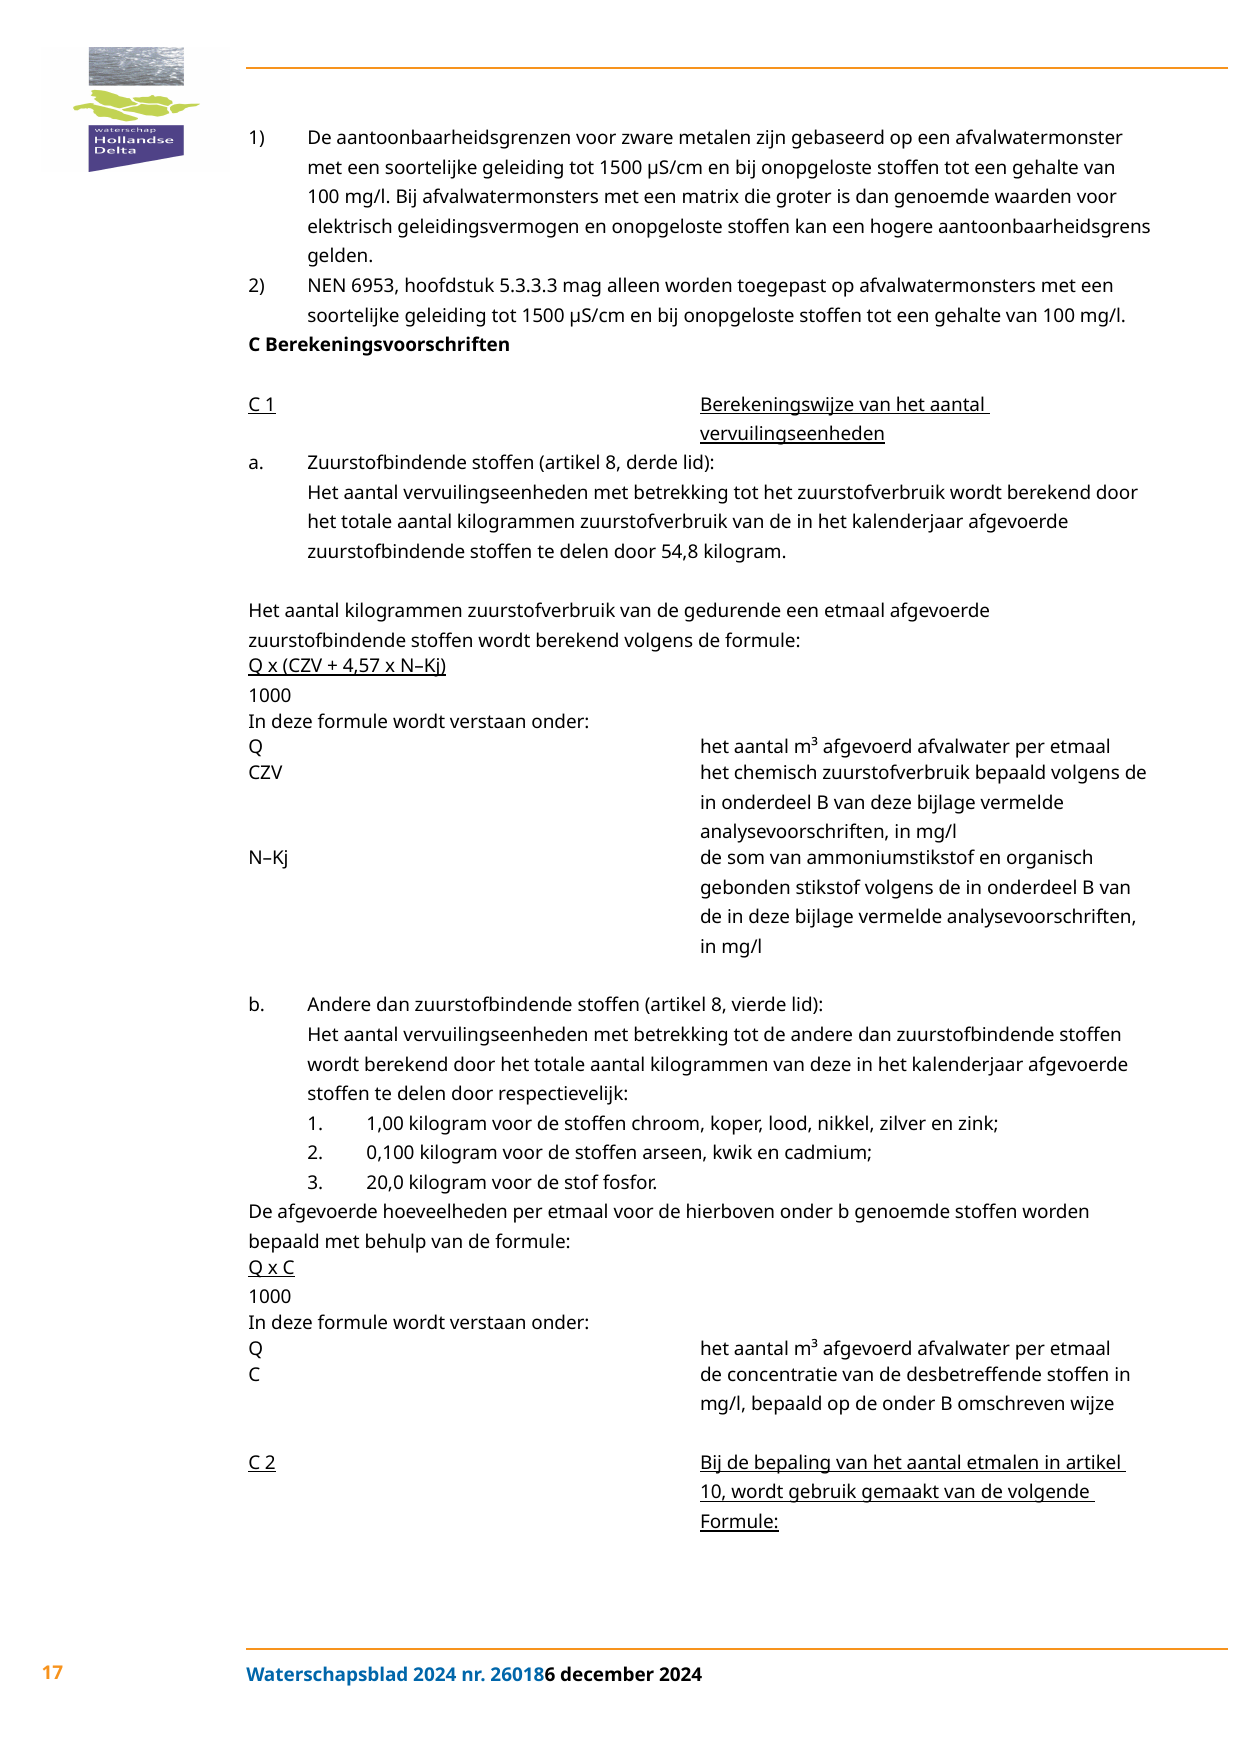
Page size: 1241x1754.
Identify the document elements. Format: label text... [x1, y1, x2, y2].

table_header De afgevoerde hoeveelheden per etmaal voor de hierboven onder b genoemde stoffen worden bepaald met behulp van de formule: [248, 1199, 1152, 1254]
list Het aantal vervuilingseenheden met betrekking tot de andere dan zuurstofbindende stoffen wordt berekend door het totale aantal kilogrammen van deze in het kalenderjaar afgevoerde stoffen te delen door respectievelijk: [248, 1021, 1152, 1106]
table_header Het aantal kilogrammen zuurstofverbruik van de gedurende een etmaal afgevoerde zuurstofbindende stoffen wordt berekend volgens de formule: [248, 597, 1152, 653]
table_header C 1 [248, 391, 700, 446]
table_cell het chemisch zuurstofverbruik bepaald volgens de in onderdeel B van deze bijlage vermelde analysevoorschriften, in mg/l [700, 759, 1152, 844]
list Zuurstofbindende stoffen (artikel 8, derde lid): [248, 449, 1152, 475]
table_cell de concentratie van de desbetreffende stoffen in mg/l, bepaald op de onder B omschreven wijze [700, 1361, 1152, 1416]
table_cell het aantal m³ afgevoerd afvalwater per etmaal [700, 1335, 1152, 1361]
list De aantoonbaarheidsgrenzen voor zware metalen zijn gebaseerd op een afvalwatermonster met een soortelijke geleiding tot 1500 μS/cm en bij onopgeloste stoffen tot een gehalte van 100 mg/l. Bij afvalwatermonsters met een matrix die groter is dan genoemde waarden voor elektrisch geleidingsvermogen en onopgeloste stoffen kan een hogere aantoonbaarheidsgrens gelden. [248, 124, 1152, 268]
list NEN 6953, hoofdstuk 5.3.3.3 mag alleen worden toegepast op afvalwatermonsters met een soortelijke geleiding tot 1500 μS/cm en bij onopgeloste stoffen tot een gehalte van 100 mg/l. [248, 272, 1152, 328]
table_cell N–Kj [248, 844, 700, 959]
list Andere dan zuurstofbindende stoffen (artikel 8, vierde lid): [248, 992, 1152, 1017]
table_cell de som van ammoniumstikstof en organisch gebonden stikstof volgens de in onderdeel B van de in deze bijlage vermelde analysevoorschriften, in mg/l [700, 844, 1152, 959]
table_cell Q x (CZV + 4,57 x N–Kj) 1000 [248, 653, 1152, 708]
picture [41, 47, 231, 172]
text C Berekeningsvoorschriften [248, 331, 1152, 357]
table_header C 2 [248, 1449, 700, 1534]
table_cell Q [248, 734, 700, 759]
table_cell het aantal m³ afgevoerd afvalwater per etmaal [700, 734, 1152, 759]
table_cell In deze formule wordt verstaan onder: [248, 1309, 1152, 1335]
list Het aantal vervuilingseenheden met betrekking tot het zuurstofverbruik wordt berekend door het totale aantal kilogrammen zuurstofverbruik van de in het kalenderjaar afgevoerde zuurstofbindende stoffen te delen door 54,8 kilogram. [248, 479, 1152, 564]
table_header Bij de bepaling van het aantal etmalen in artikel 10, wordt gebruik gemaakt van de volgende Formule: [700, 1449, 1152, 1534]
table_header Berekeningswijze van het aantal vervuilingseenheden [700, 391, 1152, 446]
table_cell Q x C 1000 [248, 1254, 1152, 1309]
list 20,0 kilogram voor de stof fosfor. [307, 1169, 1152, 1195]
table_cell In deze formule wordt verstaan onder: [248, 708, 1152, 734]
list 1,00 kilogram voor de stoffen chroom, koper, lood, nikkel, zilver en zink; [307, 1110, 1152, 1136]
table_cell CZV [248, 759, 700, 844]
table_cell Q [248, 1335, 700, 1361]
table_cell C [248, 1361, 700, 1416]
list 0,100 kilogram voor de stoffen arseen, kwik en cadmium; [307, 1139, 1152, 1165]
